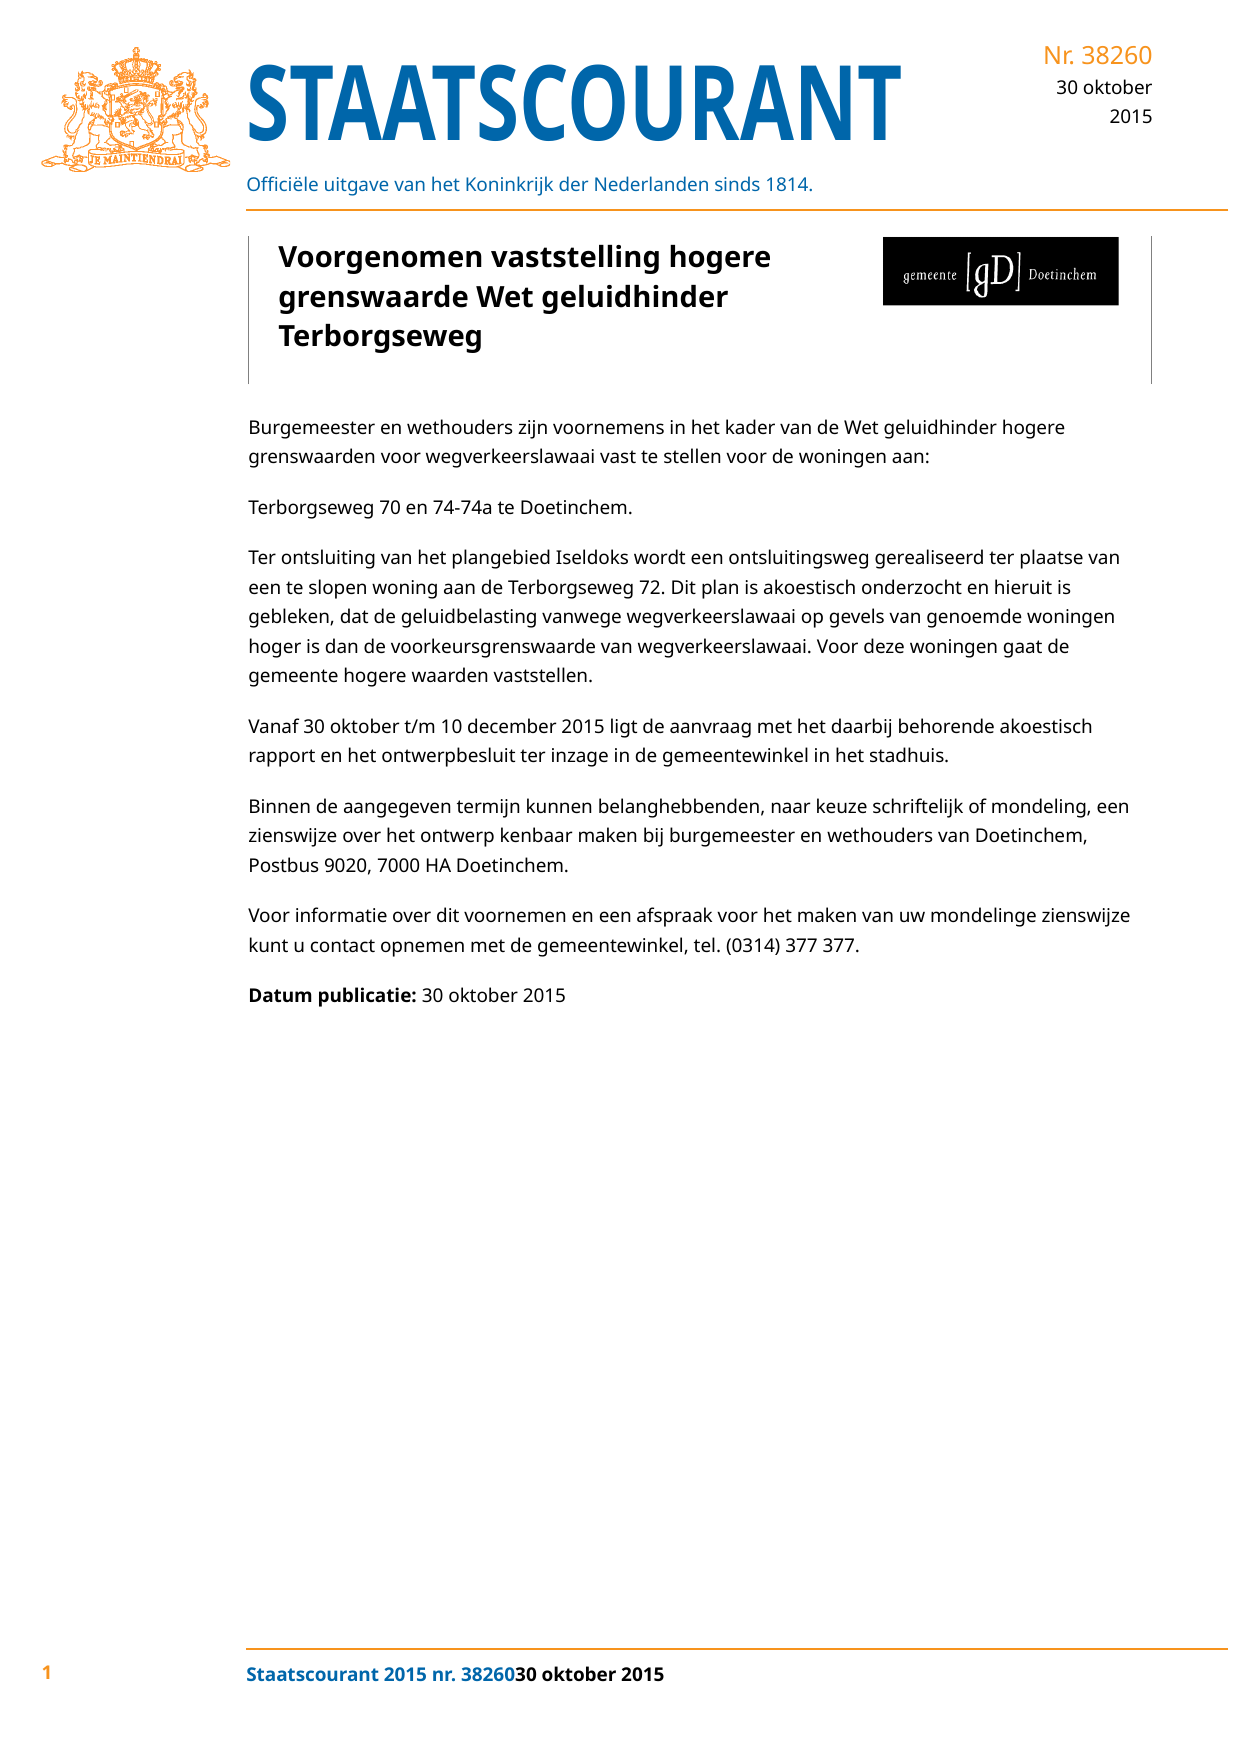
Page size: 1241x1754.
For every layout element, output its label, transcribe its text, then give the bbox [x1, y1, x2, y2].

text Voor informatie over dit voornemen en een afspraak voor het maken van uw mondelinge zienswijze kunt u contact opnemen met de gemeentewinkel, tel. (0314) 377 377. [248, 903, 1152, 958]
text Datum publicatie: 30 oktober 2015 [248, 983, 1152, 1008]
table_header [850, 236, 1151, 384]
picture [882, 236, 1119, 306]
table_header Voorgenomen vaststelling hogere grenswaarde Wet geluidhinder Terborgseweg [249, 236, 850, 384]
text Terborgseweg 70 en 74-74a te Doetinchem. [248, 494, 1152, 520]
text Ter ontsluiting van het plangebied Iseldoks wordt een ontsluitingsweg gerealiseerd ter plaatse van een te slopen woning aan de Terborgseweg 72. Dit plan is akoestisch onderzocht en hieruit is gebleken, dat de geluidbelasting vanwege wegverkeerslawaai op gevels van genoemde woningen hoger is dan de voorkeursgrenswaarde van wegverkeerslawaai. Voor deze woningen gaat de gemeente hogere waarden vaststellen. [248, 544, 1152, 688]
text Vanaf 30 oktober t/m 10 december 2015 ligt de aanvraag met het daarbij behorende akoestisch rapport en het ontwerpbesluit ter inzage in de gemeentewinkel in het stadhuis. [248, 713, 1152, 768]
picture [41, 47, 231, 172]
text Binnen de aangegeven termijn kunnen belanghebbenden, naar keuze schriftelijk of mondeling, een zienswijze over het ontwerp kenbaar maken bij burgemeester en wethouders van Doetinchem, Postbus 9020, 7000 HA Doetinchem. [248, 793, 1152, 878]
text Burgemeester en wethouders zijn voornemens in het kader van de Wet geluidhinder hogere grenswaarden voor wegverkeerslawaai vast te stellen voor de woningen aan: [248, 414, 1152, 469]
